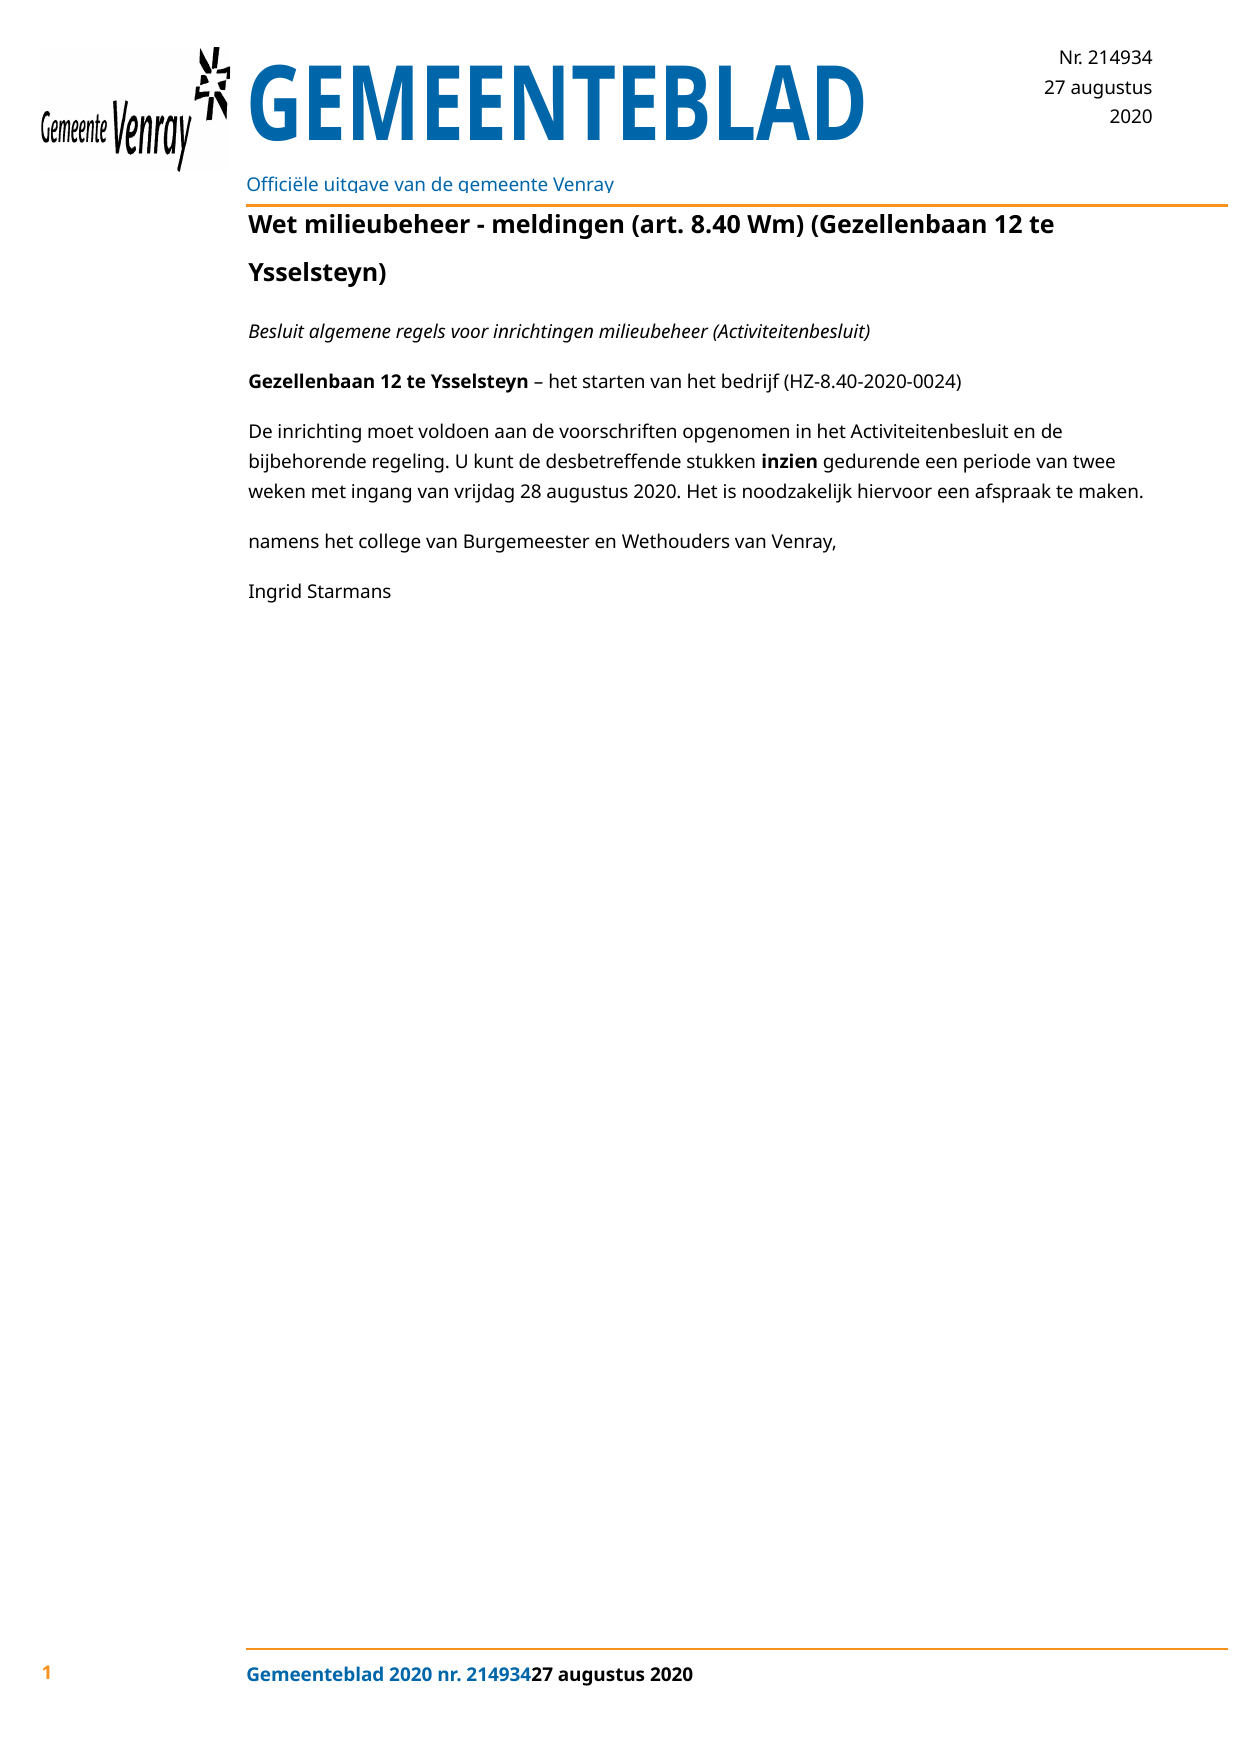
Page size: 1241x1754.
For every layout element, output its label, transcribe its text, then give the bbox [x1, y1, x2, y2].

text De inrichting moet voldoen aan de voorschriften opgenomen in het Activiteitenbesluit en de bijbehorende regeling. U kunt de desbetreffende stukken inzien gedurende een periode van twee weken met ingang van vrijdag 28 augustus 2020. Het is noodzakelijk hiervoor een afspraak te maken. [248, 419, 1152, 504]
text namens het college van Burgemeester en Wethouders van Venray, [248, 528, 1152, 554]
text Besluit algemene regels voor inrichtingen milieubeheer (Activiteitenbesluit) [248, 318, 1152, 344]
picture [41, 47, 231, 172]
text Ingrid Starmans [248, 579, 1152, 604]
text Gezellenbaan 12 te Ysselsteyn – het starten van het bedrijf (HZ-8.40-2020-0024) [248, 368, 1152, 394]
text Wet milieubeheer - meldingen (art. 8.40 Wm) (Gezellenbaan 12 te Ysselsteyn) [248, 207, 1152, 288]
